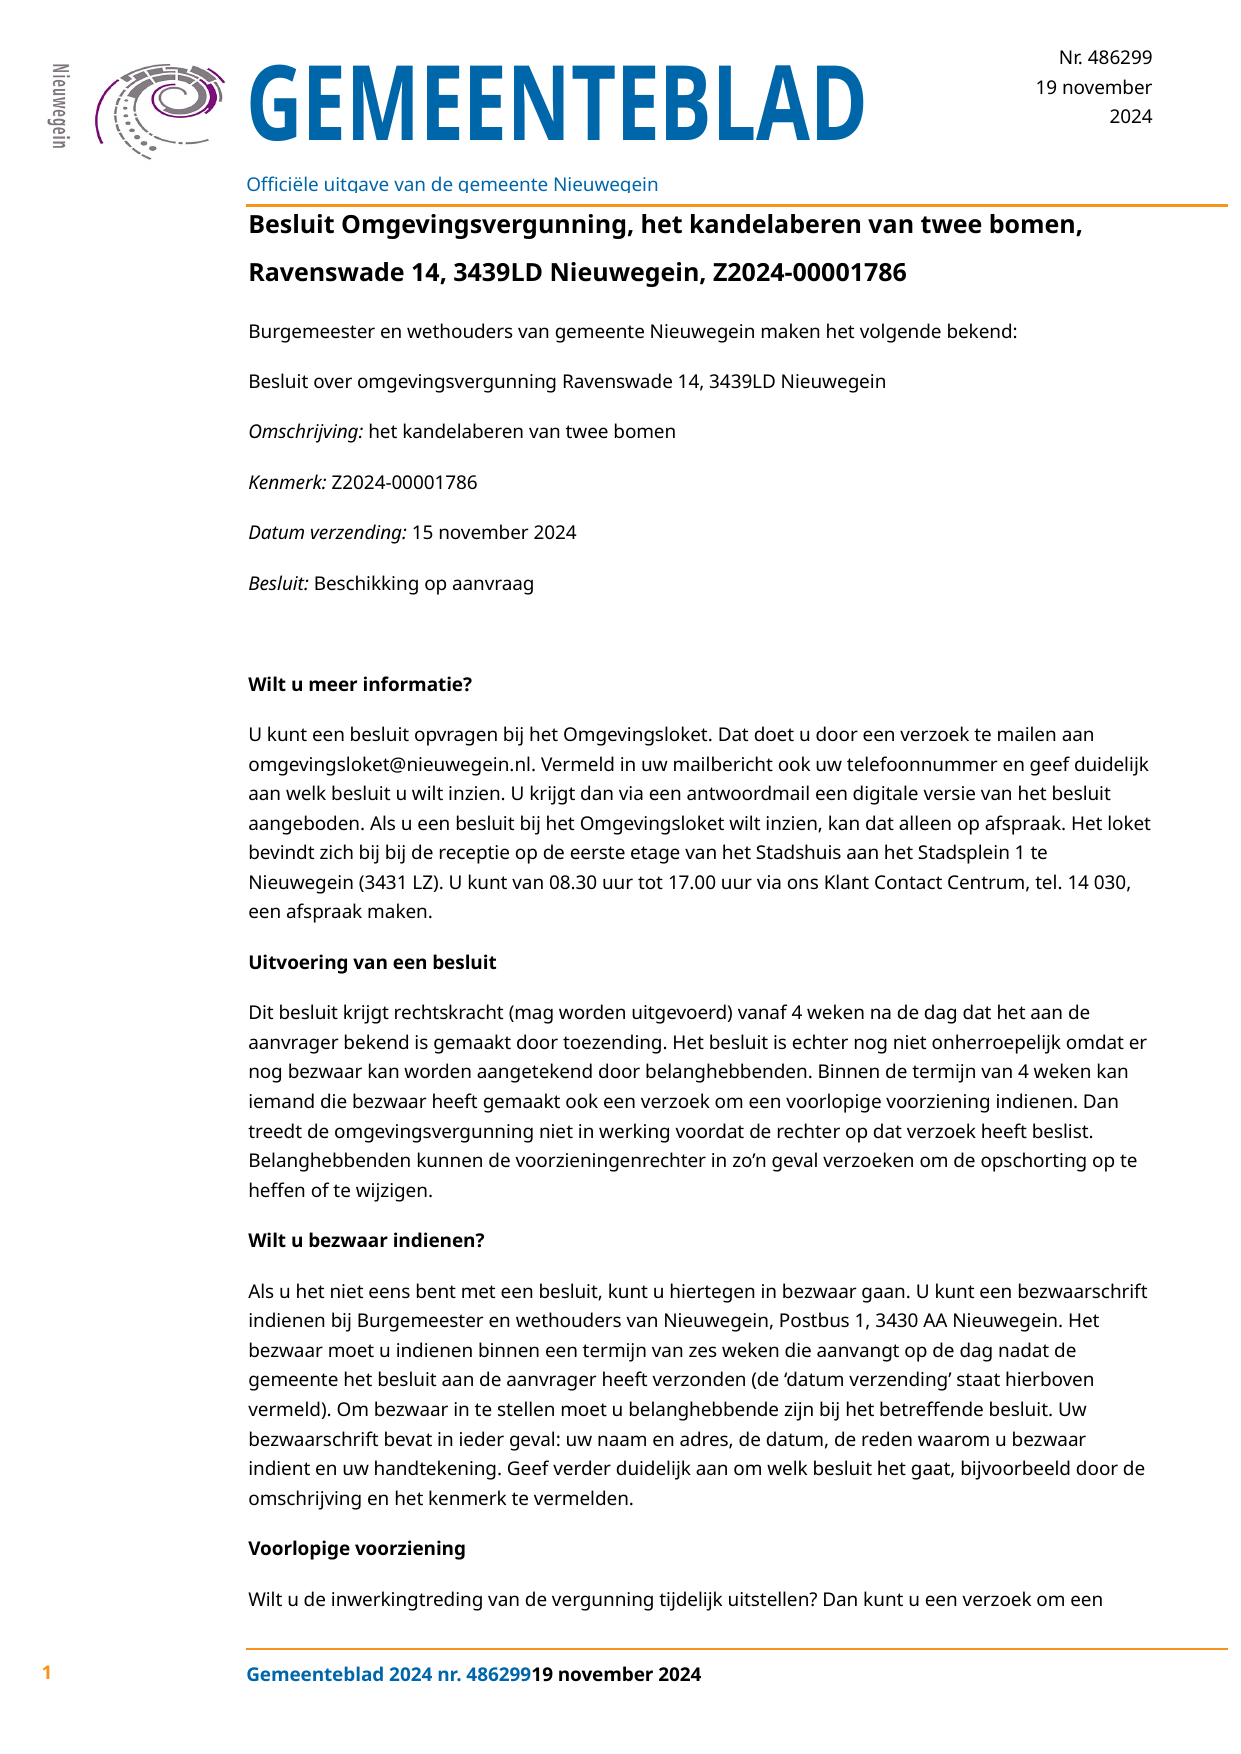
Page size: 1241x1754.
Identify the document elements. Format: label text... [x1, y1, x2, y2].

picture [41, 47, 231, 172]
text Als u het niet eens bent met een besluit, kunt u hiertegen in bezwaar gaan. U kunt een bezwaarschrift indienen bij Burgemeester en wethouders van Nieuwegein, Postbus 1, 3430 AA Nieuwegein. Het bezwaar moet u indienen binnen een termijn van zes weken die aanvangt op de dag nadat de gemeente het besluit aan de aanvrager heeft verzonden (de ‘datum verzending’ staat hierboven vermeld). Om bezwaar in te stellen moet u belanghebbende zijn bij het betreffende besluit. Uw bezwaarschrift bevat in ieder geval: uw naam en adres, de datum, de reden waarom u bezwaar indient en uw handtekening. Geef verder duidelijk aan om welk besluit het gaat, bijvoorbeeld door de omschrijving en het kenmerk te vermelden. [248, 1278, 1152, 1511]
text Omschrijving: het kandelaberen van twee bomen [248, 419, 1152, 444]
text Uitvoering van een besluit [248, 949, 1152, 975]
text Burgemeester en wethouders van gemeente Nieuwegein maken het volgende bekend: [248, 318, 1152, 344]
text Besluit Omgevingsvergunning, het kandelaberen van twee bomen, Ravenswade 14, 3439LD Nieuwegein, Z2024-00001786 [248, 207, 1152, 288]
text Kenmerk: Z2024-00001786 [248, 469, 1152, 495]
text U kunt een besluit opvragen bij het Omgevingsloket. Dat doet u door een verzoek te mailen aan omgevingsloket@nieuwegein.nl. Vermeld in uw mailbericht ook uw telefoonnummer en geef duidelijk aan welk besluit u wilt inzien. U krijgt dan via een antwoordmail een digitale versie van het besluit aangeboden. Als u een besluit bij het Omgevingsloket wilt inzien, kan dat alleen op afspraak. Het loket bevindt zich bij bij de receptie op de eerste etage van het Stadshuis aan het Stadsplein 1 te Nieuwegein (3431 LZ). U kunt van 08.30 uur tot 17.00 uur via ons Klant Contact Centrum, tel. 14 030, een afspraak maken. [248, 721, 1152, 924]
text Wilt u de inwerkingtreding van de vergunning tijdelijk uitstellen? Dan kunt u een verzoek om een [248, 1586, 1152, 1612]
text Wilt u bezwaar indienen? [248, 1227, 1152, 1253]
text Dit besluit krijgt rechtskracht (mag worden uitgevoerd) vanaf 4 weken na de dag dat het aan de aanvrager bekend is gemaakt door toezending. Het besluit is echter nog niet onherroepelijk omdat er nog bezwaar kan worden aangetekend door belanghebbenden. Binnen de termijn van 4 weken kan iemand die bezwaar heeft gemaakt ook een verzoek om een voorlopige voorziening indienen. Dan treedt de omgevingsvergunning niet in werking voordat de rechter op dat verzoek heeft beslist. Belanghebbenden kunnen de voorzieningenrechter in zo’n geval verzoeken om de opschorting op te heffen of te wijzigen. [248, 999, 1152, 1203]
text Voorlopige voorziening [248, 1535, 1152, 1561]
text Wilt u meer informatie? [248, 671, 1152, 697]
text Datum verzending: 15 november 2024 [248, 519, 1152, 545]
text Besluit over omgevingsvergunning Ravenswade 14, 3439LD Nieuwegein [248, 368, 1152, 394]
text Besluit: Beschikking op aanvraag [248, 570, 1152, 596]
